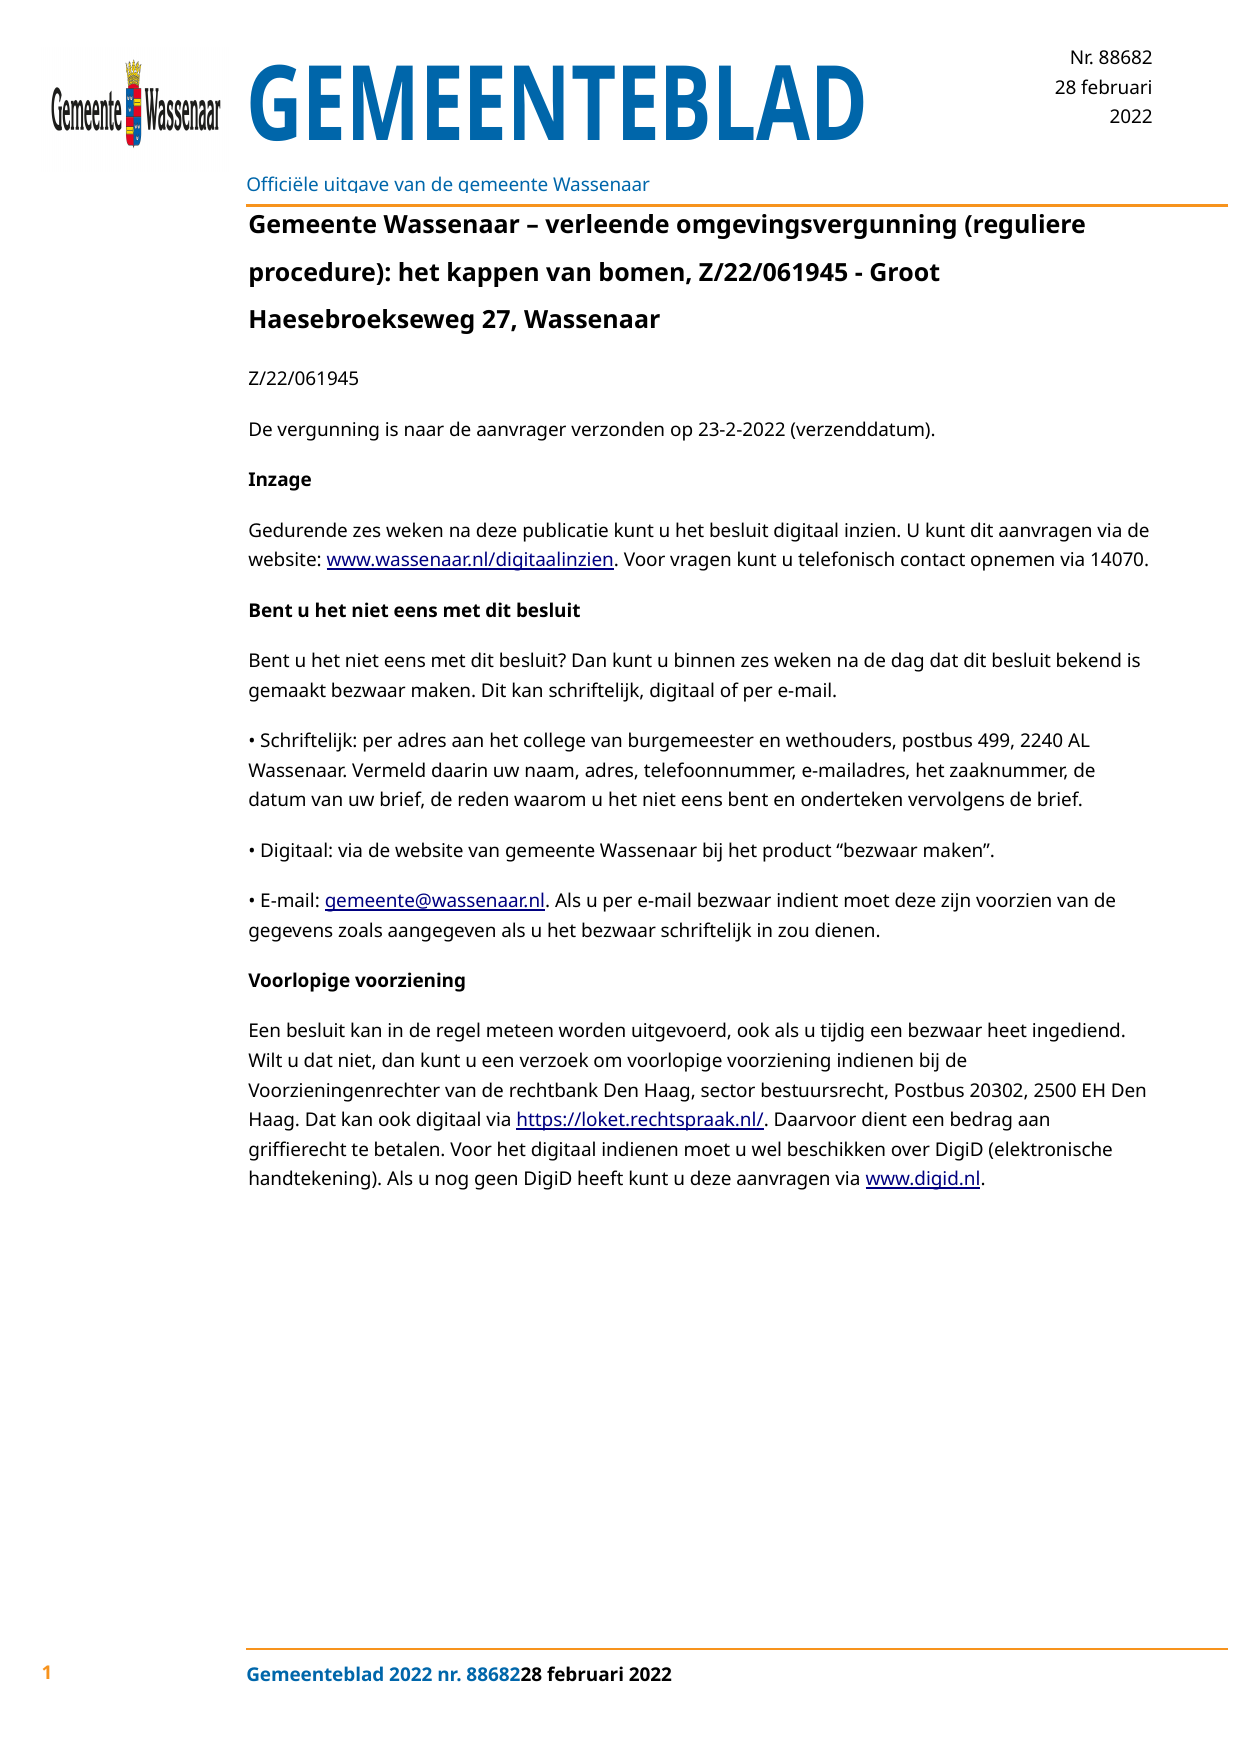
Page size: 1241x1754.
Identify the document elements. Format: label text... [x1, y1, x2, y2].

text Inzage [248, 466, 1152, 492]
text • Digitaal: via de website van gemeente Wassenaar bij het product “bezwaar maken”. [248, 837, 1152, 862]
text Z/22/061945 [248, 366, 1152, 391]
text Gemeente Wassenaar – verleende omgevingsvergunning (reguliere procedure): het kappen van bomen, Z/22/061945 - Groot Haesebroekseweg 27, Wassenaar [248, 207, 1152, 336]
text Bent u het niet eens met dit besluit? Dan kunt u binnen zes weken na de dag dat dit besluit bekend is gemaakt bezwaar maken. Dit kan schriftelijk, digitaal of per e-mail. [248, 647, 1152, 702]
picture [41, 47, 231, 172]
text Bent u het niet eens met dit besluit [248, 597, 1152, 622]
text Gedurende zes weken na deze publicatie kunt u het besluit digitaal inzien. U kunt dit aanvragen via de website: www.wassenaar.nl/digitaalinzien. Voor vragen kunt u telefonisch contact opnemen via 14070. [248, 517, 1152, 572]
text • Schriftelijk: per adres aan het college van burgemeester en wethouders, postbus 499, 2240 AL Wassenaar. Vermeld daarin uw naam, adres, telefoonnummer, e-mailadres, het zaaknummer, de datum van uw brief, de reden waarom u het niet eens bent en onderteken vervolgens de brief. [248, 727, 1152, 812]
text De vergunning is naar de aanvrager verzonden op 23-2-2022 (verzenddatum). [248, 416, 1152, 442]
text Voorlopige voorziening [248, 967, 1152, 993]
text • E-mail: gemeente@wassenaar.nl. Als u per e-mail bezwaar indient moet deze zijn voorzien van de gegevens zoals aangegeven als u het bezwaar schriftelijk in zou dienen. [248, 887, 1152, 942]
text Een besluit kan in de regel meteen worden uitgevoerd, ook als u tijdig een bezwaar heet ingediend. Wilt u dat niet, dan kunt u een verzoek om voorlopige voorziening indienen bij de Voorzieningenrechter van de rechtbank Den Haag, sector bestuursrecht, Postbus 20302, 2500 EH Den Haag. Dat kan ook digitaal via https://loket.rechtspraak.nl/. Daarvoor dient een bedrag aan griffierecht te betalen. Voor het digitaal indienen moet u wel beschikken over DigiD (elektronische handtekening). Als u nog geen DigiD heeft kunt u deze aanvragen via www.digid.nl. [248, 1018, 1152, 1191]
